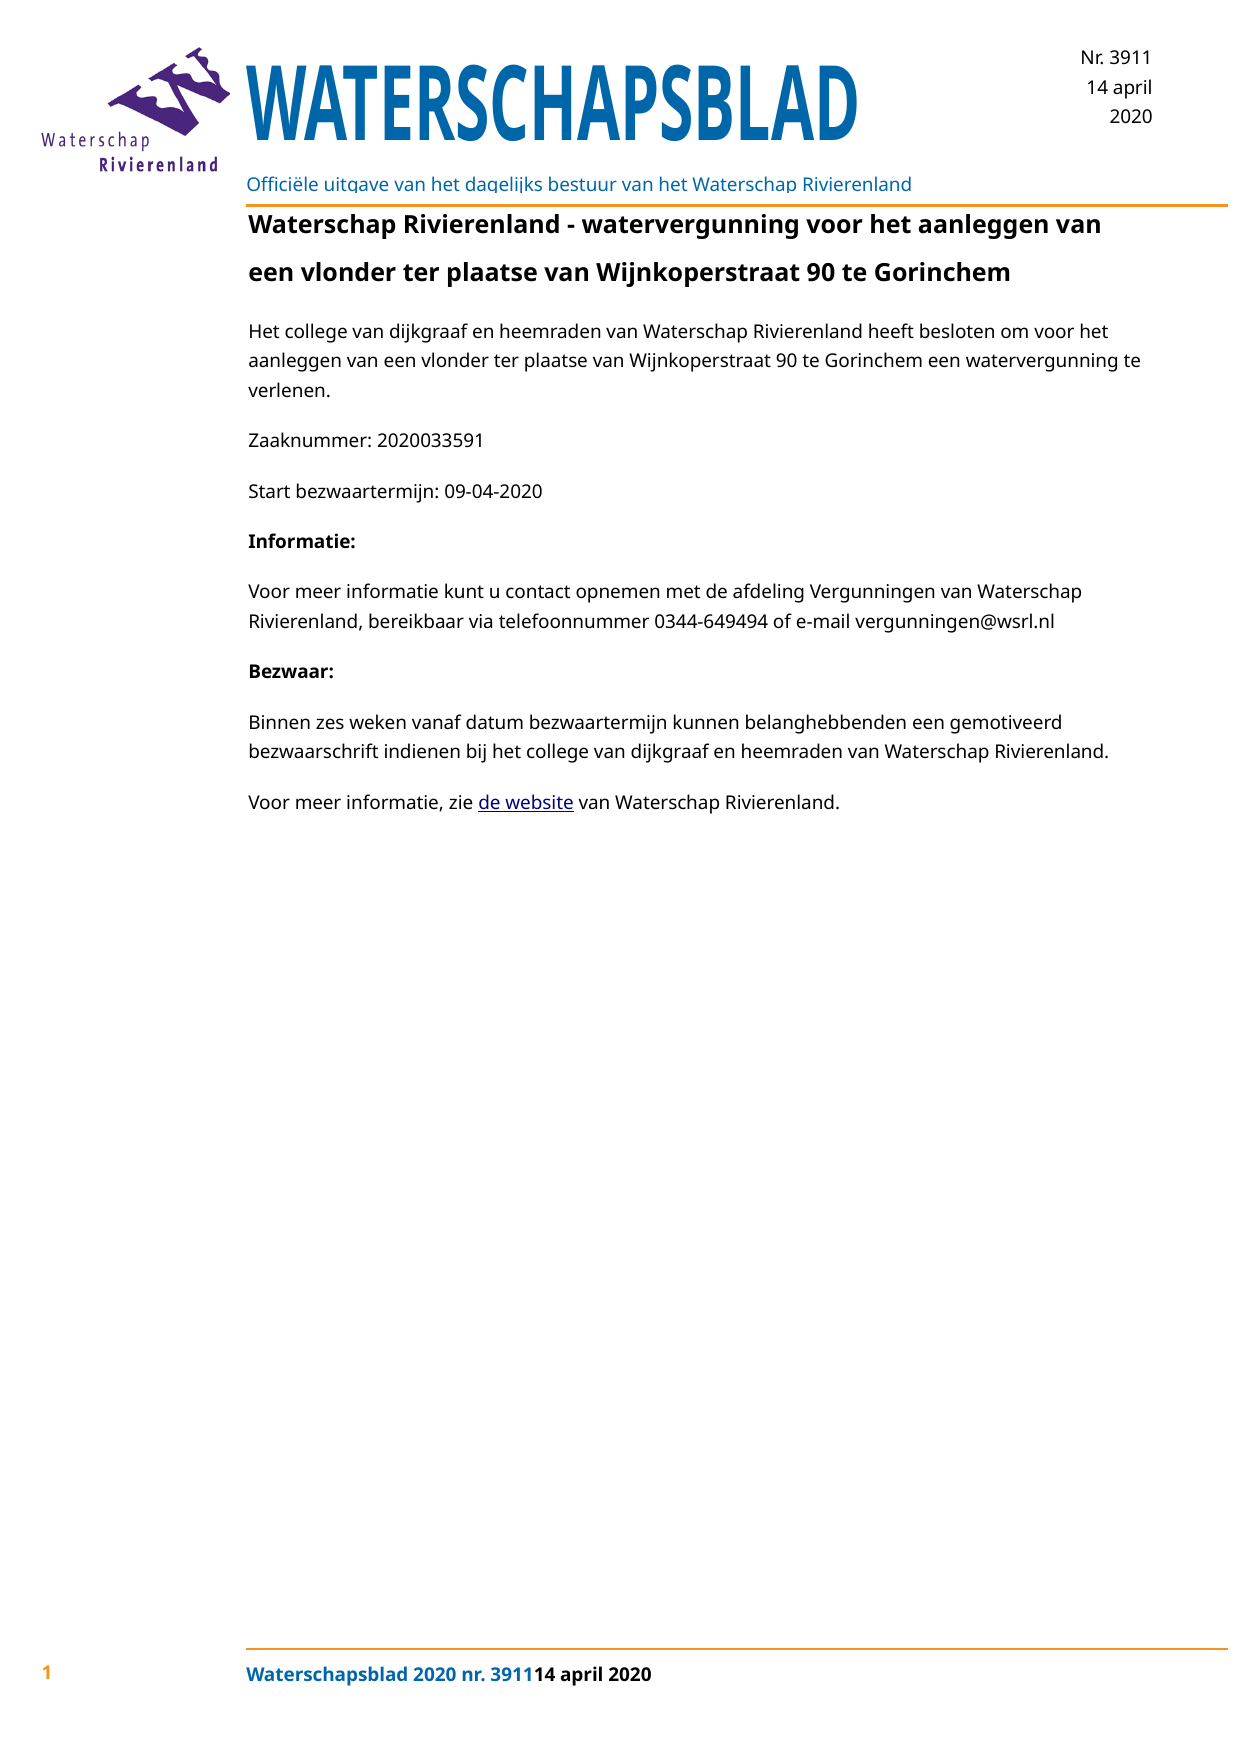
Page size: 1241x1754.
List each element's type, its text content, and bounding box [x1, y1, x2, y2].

text Voor meer informatie kunt u contact opnemen met de afdeling Vergunningen van Waterschap Rivierenland, bereikbaar via telefoonnummer 0344-649494 of e-mail vergunningen@wsrl.nl [248, 579, 1152, 634]
text Informatie: [248, 528, 1152, 554]
text Het college van dijkgraaf en heemraden van Waterschap Rivierenland heeft besloten om voor het aanleggen van een vlonder ter plaatse van Wijnkoperstraat 90 te Gorinchem een watervergunning te verlenen. [248, 318, 1152, 403]
text Start bezwaartermijn: 09-04-2020 [248, 478, 1152, 504]
text Bezwaar: [248, 659, 1152, 684]
text Zaaknummer: 2020033591 [248, 427, 1152, 453]
picture [41, 47, 231, 172]
text Waterschap Rivierenland - watervergunning voor het aanleggen van een vlonder ter plaatse van Wijnkoperstraat 90 te Gorinchem [248, 207, 1152, 288]
text Voor meer informatie, zie de website van Waterschap Rivierenland. [248, 789, 1152, 815]
text Binnen zes weken vanaf datum bezwaartermijn kunnen belanghebbenden een gemotiveerd bezwaarschrift indienen bij het college van dijkgraaf en heemraden van Waterschap Rivierenland. [248, 709, 1152, 764]
